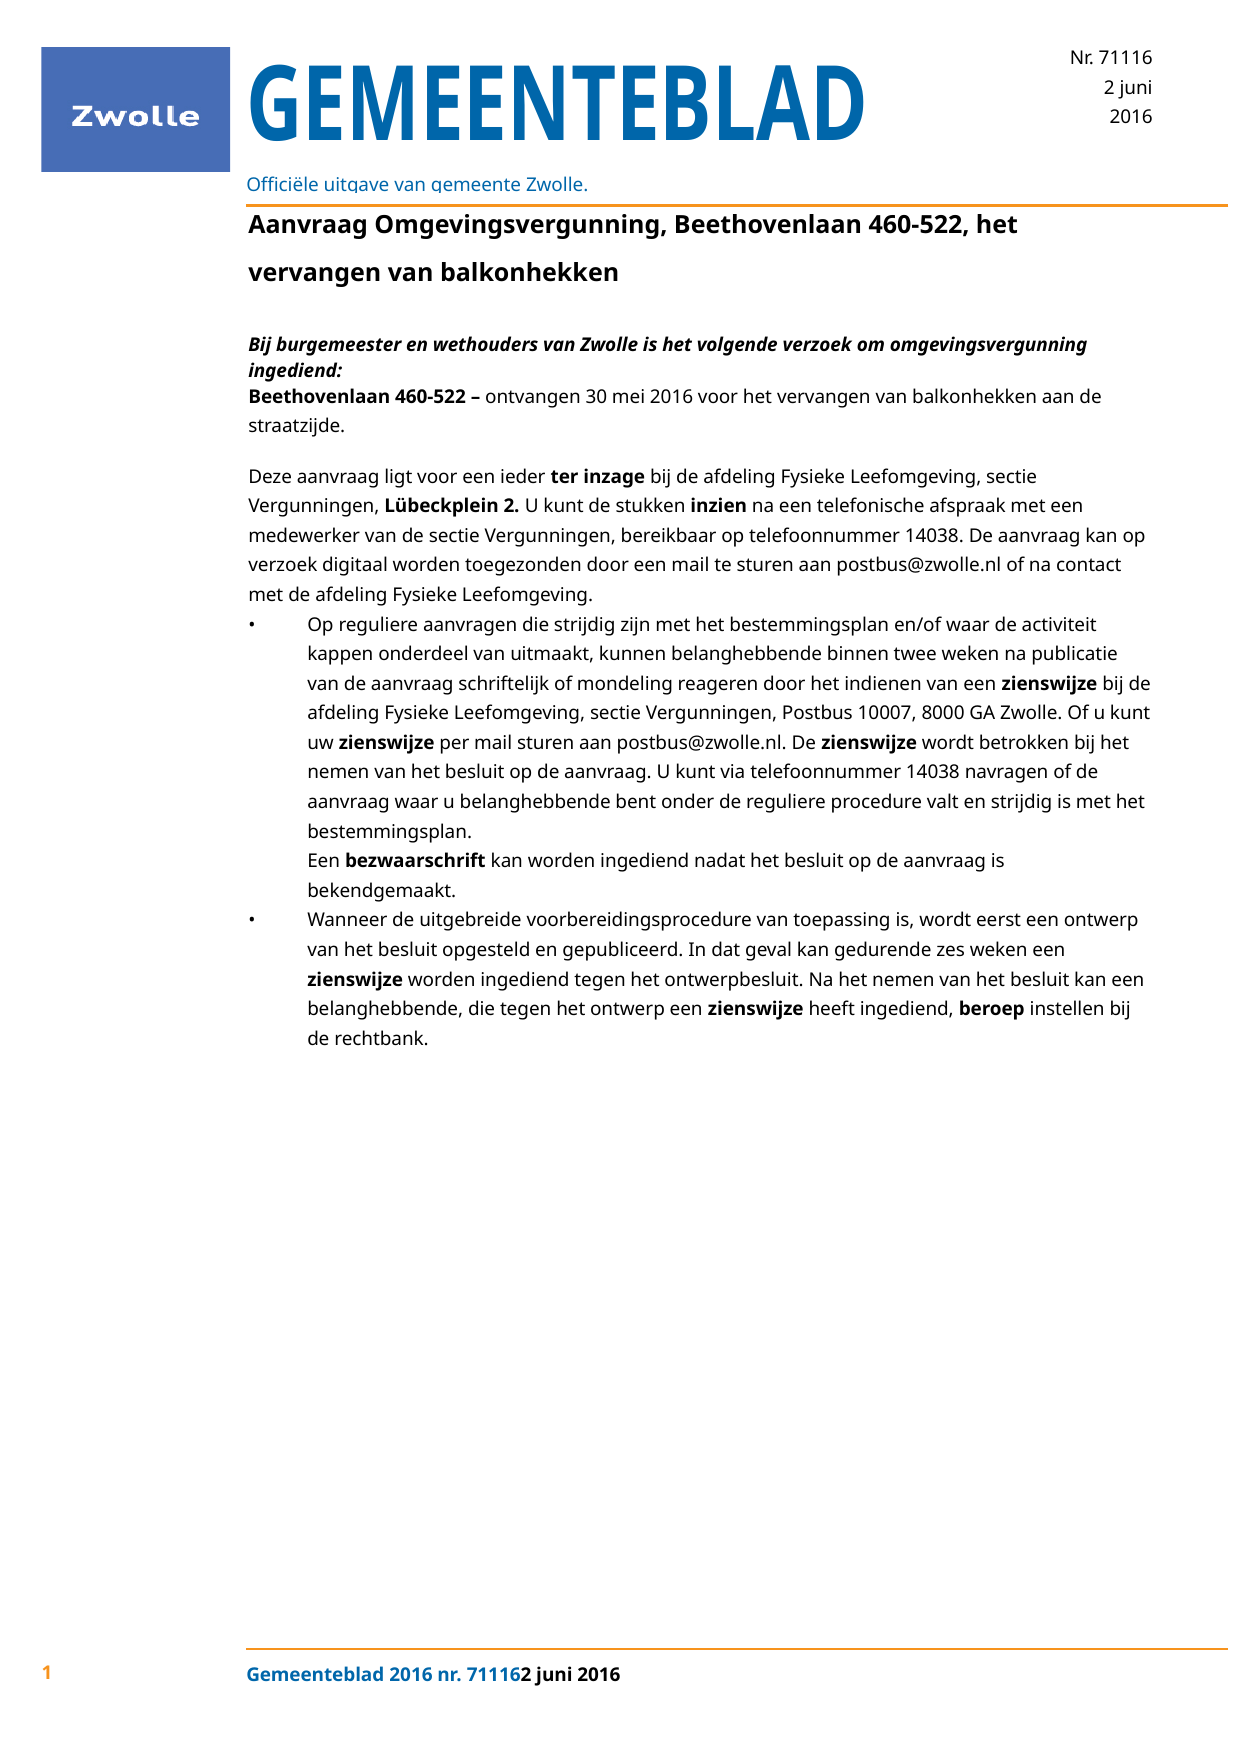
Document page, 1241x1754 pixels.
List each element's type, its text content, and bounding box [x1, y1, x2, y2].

text Beethovenlaan 460-522 – ontvangen 30 mei 2016 voor het vervangen van balkonhekken aan de straatzijde. [248, 383, 1152, 438]
text Deze aanvraag ligt voor een ieder ter inzage bij de afdeling Fysieke Leefomgeving, sectie Vergunningen, Lübeckplein 2. U kunt de stukken inzien na een telefonische afspraak met een medewerker van de sectie Vergunningen, bereikbaar op telefoonnummer 14038. De aanvraag kan op verzoek digitaal worden toegezonden door een mail te sturen aan postbus@zwolle.nl of na contact met de afdeling Fysieke Leefomgeving. [248, 463, 1152, 607]
list Een bezwaarschrift kan worden ingediend nadat het besluit op de aanvraag is bekendgemaakt. [248, 847, 1152, 903]
text Bij burgemeester en wethouders van Zwolle is het volgende verzoek om omgevingsvergunning ingediend: [248, 331, 1152, 383]
picture [41, 47, 231, 172]
text Aanvraag Omgevingsvergunning, Beethovenlaan 460-522, het vervangen van balkonhekken [248, 207, 1152, 288]
list Wanneer de uitgebreide voorbereidingsprocedure van toepassing is, wordt eerst een ontwerp van het besluit opgesteld en gepubliceerd. In dat geval kan gedurende zes weken een zienswijze worden ingediend tegen het ontwerpbesluit. Na het nemen van het besluit kan een belanghebbende, die tegen het ontwerp een zienswijze heeft ingediend, beroep instellen bij de rechtbank. [248, 907, 1152, 1051]
list Op reguliere aanvragen die strijdig zijn met het bestemmingsplan en/of waar de activiteit kappen onderdeel van uitmaakt, kunnen belanghebbende binnen twee weken na publicatie van de aanvraag schriftelijk of mondeling reageren door het indienen van een zienswijze bij de afdeling Fysieke Leefomgeving, sectie Vergunningen, Postbus 10007, 8000 GA Zwolle. Of u kunt uw zienswijze per mail sturen aan postbus@zwolle.nl. De zienswijze wordt betrokken bij het nemen van het besluit op de aanvraag. U kunt via telefoonnummer 14038 navragen of de aanvraag waar u belanghebbende bent onder de reguliere procedure valt en strijdig is met het bestemmingsplan. [248, 611, 1152, 844]
